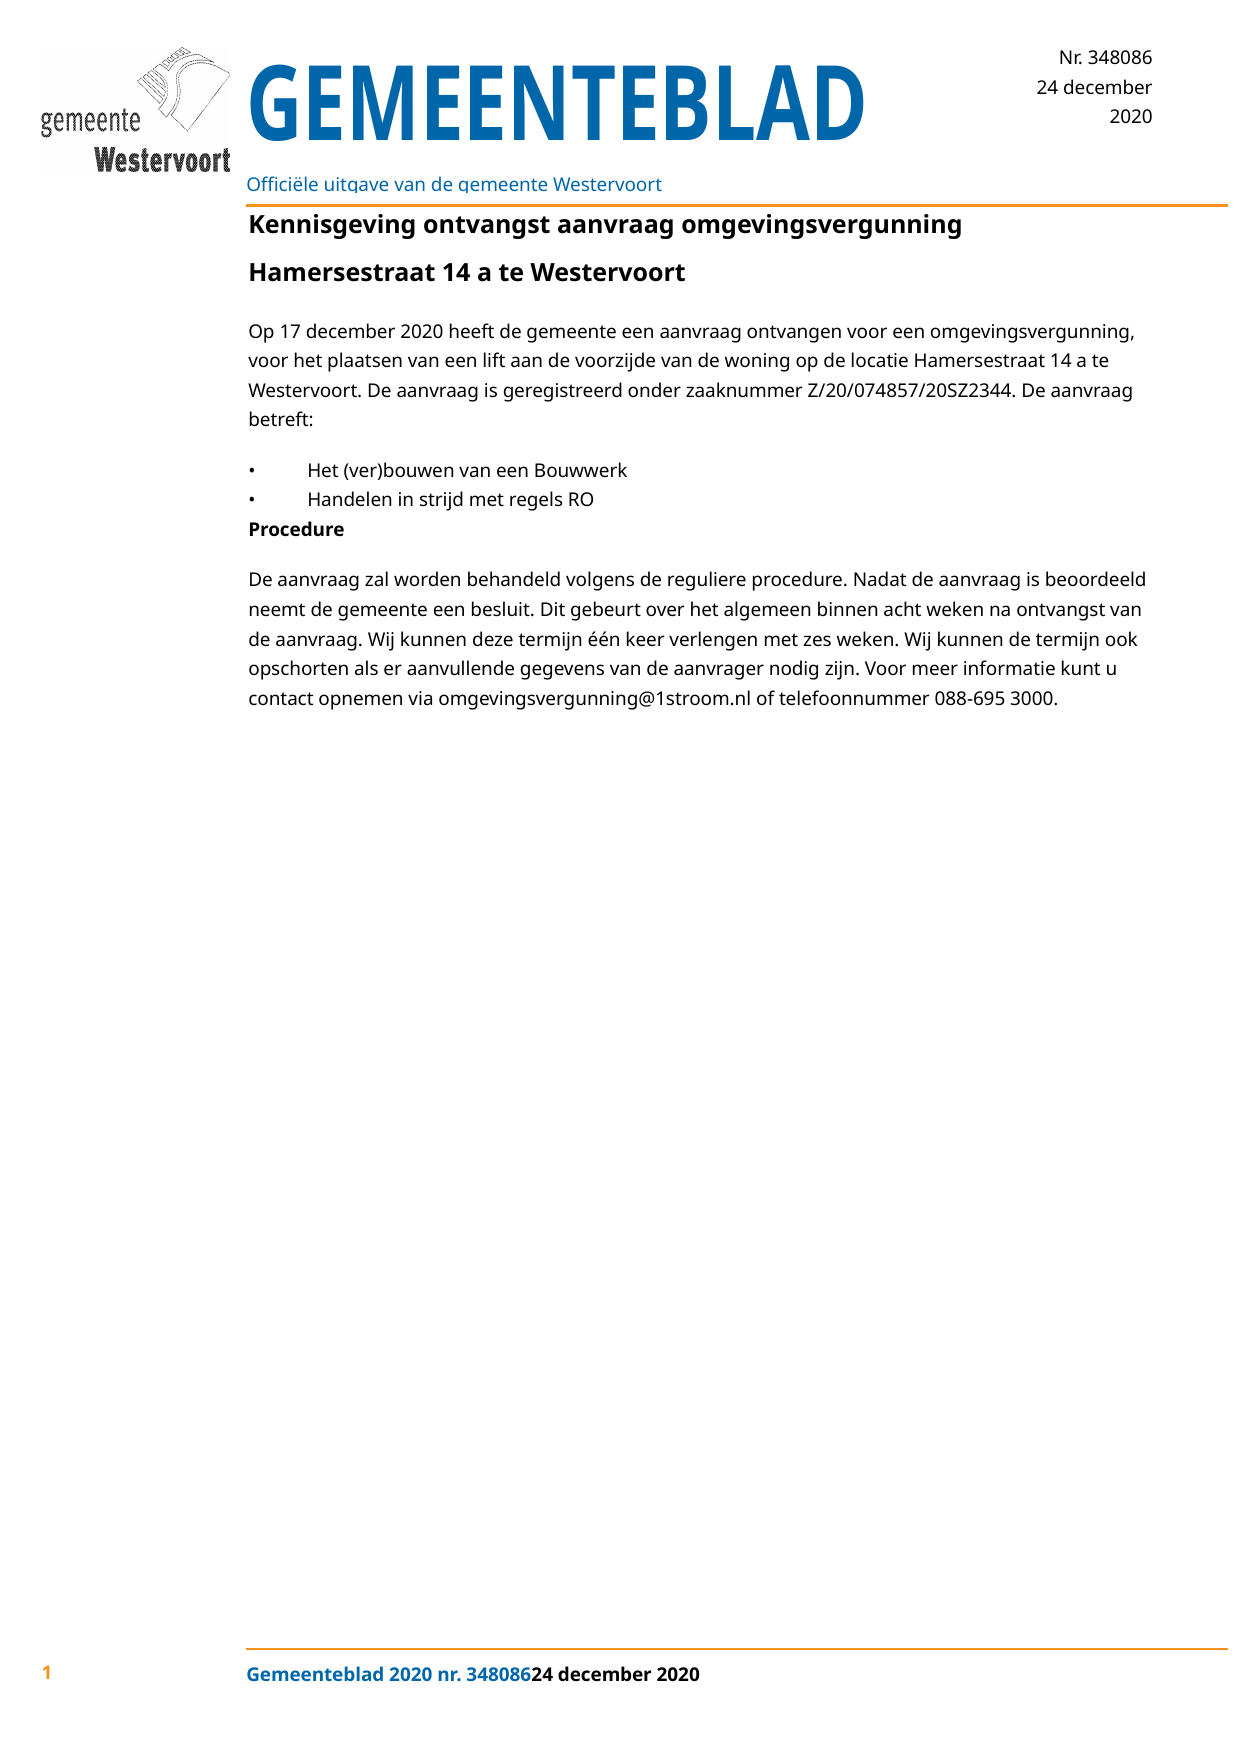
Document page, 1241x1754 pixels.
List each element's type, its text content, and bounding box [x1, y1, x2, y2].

text De aanvraag zal worden behandeld volgens de reguliere procedure. Nadat de aanvraag is beoordeeld neemt de gemeente een besluit. Dit gebeurt over het algemeen binnen acht weken na ontvangst van de aanvraag. Wij kunnen deze termijn één keer verlengen met zes weken. Wij kunnen de termijn ook opschorten als er aanvullende gegevens van de aanvrager nodig zijn. Voor meer informatie kunt u contact opnemen via omgevingsvergunning@1stroom.nl of telefoonnummer 088-695 3000. [248, 567, 1152, 711]
picture [41, 47, 231, 172]
list Het (ver)bouwen van een Bouwwerk [248, 457, 1152, 483]
text Op 17 december 2020 heeft de gemeente een aanvraag ontvangen voor een omgevingsvergunning, voor het plaatsen van een lift aan de voorzijde van de woning op de locatie Hamersestraat 14 a te Westervoort. De aanvraag is geregistreerd onder zaaknummer Z/20/074857/20SZ2344. De aanvraag betreft: [248, 318, 1152, 432]
text Procedure [248, 516, 1152, 542]
list Handelen in strijd met regels RO [248, 487, 1152, 512]
text Kennisgeving ontvangst aanvraag omgevingsvergunning Hamersestraat 14 a te Westervoort [248, 207, 1152, 288]
